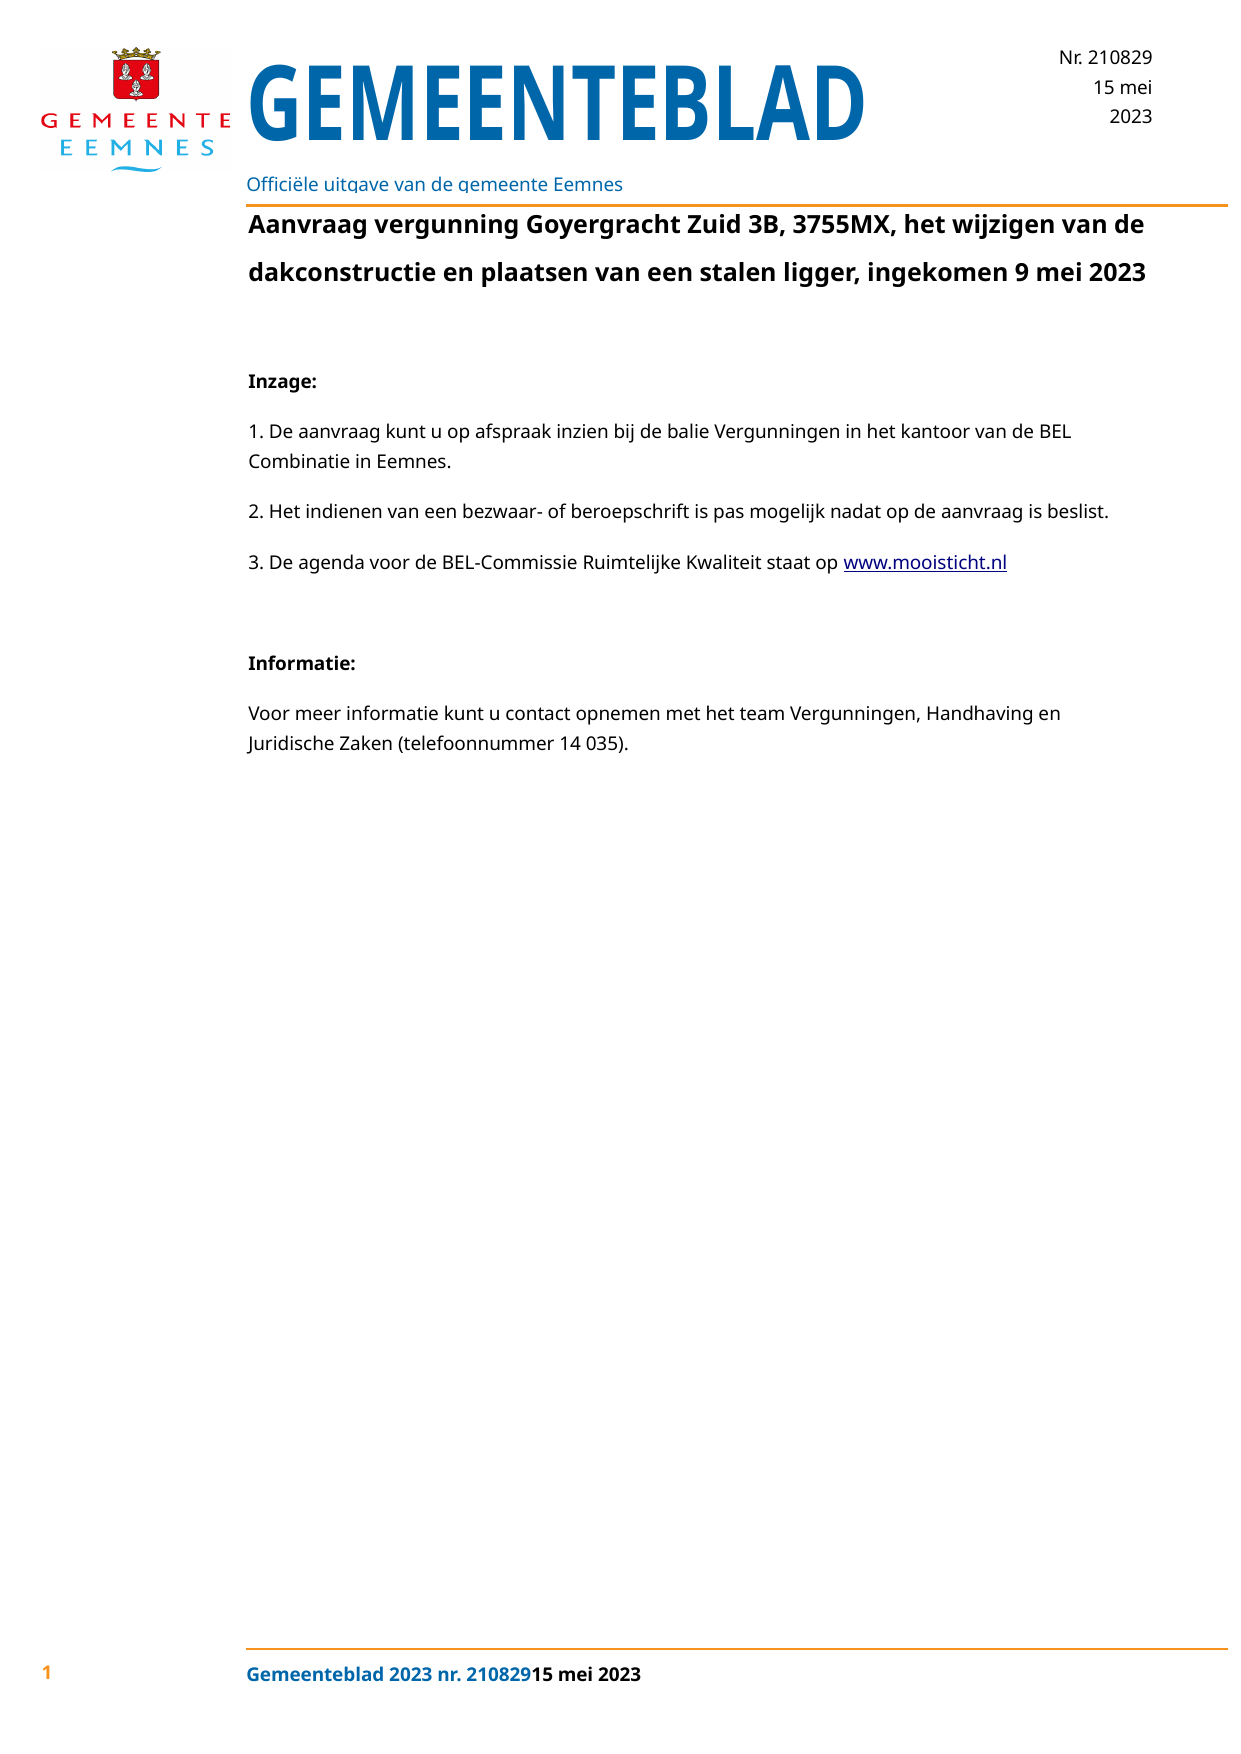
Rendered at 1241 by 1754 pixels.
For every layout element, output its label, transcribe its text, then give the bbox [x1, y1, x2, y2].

text Informatie: [248, 650, 1152, 676]
text 2. Het indienen van een bezwaar- of beroepschrift is pas mogelijk nadat op de aanvraag is beslist. [248, 499, 1152, 524]
text 1. De aanvraag kunt u op afspraak inzien bij de balie Vergunningen in het kantoor van de BEL Combinatie in Eemnes. [248, 419, 1152, 474]
picture [41, 47, 231, 172]
text Aanvraag vergunning Goyergracht Zuid 3B, 3755MX, het wijzigen van de dakconstructie en plaatsen van een stalen ligger, ingekomen 9 mei 2023 [248, 207, 1152, 288]
text Voor meer informatie kunt u contact opnemen met het team Vergunningen, Handhaving en Juridische Zaken (telefoonnummer 14 035). [248, 700, 1152, 756]
text 3. De agenda voor de BEL-Commissie Ruimtelijke Kwaliteit staat op www.mooisticht.nl [248, 549, 1152, 575]
text Inzage: [248, 368, 1152, 394]
